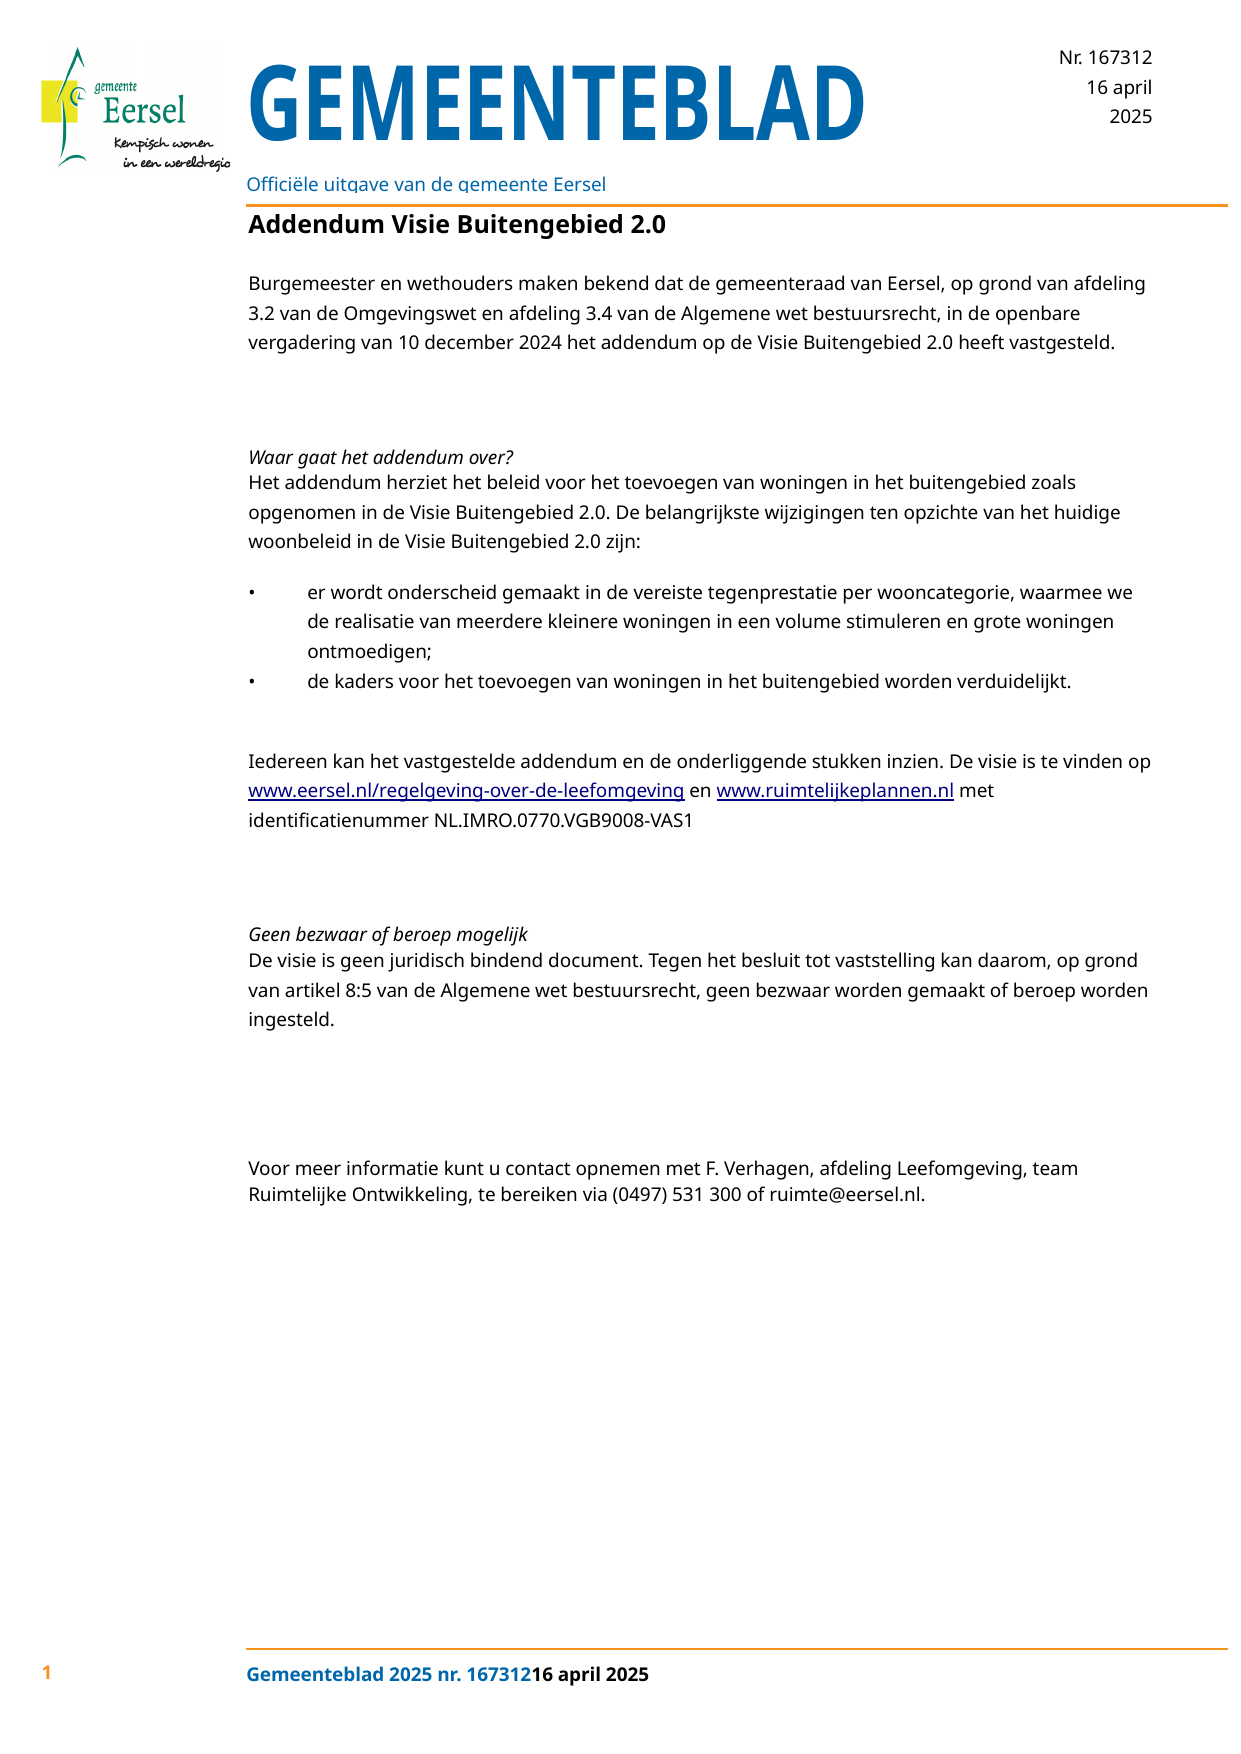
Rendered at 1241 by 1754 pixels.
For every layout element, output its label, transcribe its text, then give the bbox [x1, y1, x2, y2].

text Waar gaat het addendum over? [248, 444, 1152, 469]
list de kaders voor het toevoegen van woningen in het buitengebied worden verduidelijkt. [248, 668, 1152, 694]
list er wordt onderscheid gemaakt in de vereiste tegenprestatie per wooncategorie, waarmee we de realisatie van meerdere kleinere woningen in een volume stimuleren en grote woningen ontmoedigen; [248, 579, 1152, 664]
text Geen bezwaar of beroep mogelijk [248, 921, 1152, 947]
text Iedereen kan het vastgestelde addendum en de onderliggende stukken inzien. De visie is te vinden op www.eersel.nl/regelgeving-over-de-leefomgeving en www.ruimtelijkeplannen.nl met identificatienummer NL.IMRO.0770.VGB9008-VAS1 [248, 748, 1152, 833]
text Burgemeester en wethouders maken bekend dat de gemeenteraad van Eersel, op grond van afdeling 3.2 van de Omgevingswet en afdeling 3.4 van de Algemene wet bestuursrecht, in de openbare vergadering van 10 december 2024 het addendum op de Visie Buitengebied 2.0 heeft vastgesteld. [248, 270, 1152, 355]
picture [41, 47, 231, 172]
text Addendum Visie Buitengebied 2.0 [248, 207, 1152, 241]
text De visie is geen juridisch bindend document. Tegen het besluit tot vaststelling kan daarom, op grond van artikel 8:5 van de Algemene wet bestuursrecht, geen bezwaar worden gemaakt of beroep worden ingesteld. [248, 947, 1152, 1032]
text Het addendum herziet het beleid voor het toevoegen van woningen in het buitengebied zoals opgenomen in de Visie Buitengebied 2.0. De belangrijkste wijzigingen ten opzichte van het huidige woonbeleid in de Visie Buitengebied 2.0 zijn: [248, 469, 1152, 554]
text Voor meer informatie kunt u contact opnemen met F. Verhagen, afdeling Leefomgeving, team Ruimtelijke Ontwikkeling, te bereiken via (0497) 531 300 of ruimte@eersel.nl. [248, 1155, 1152, 1206]
